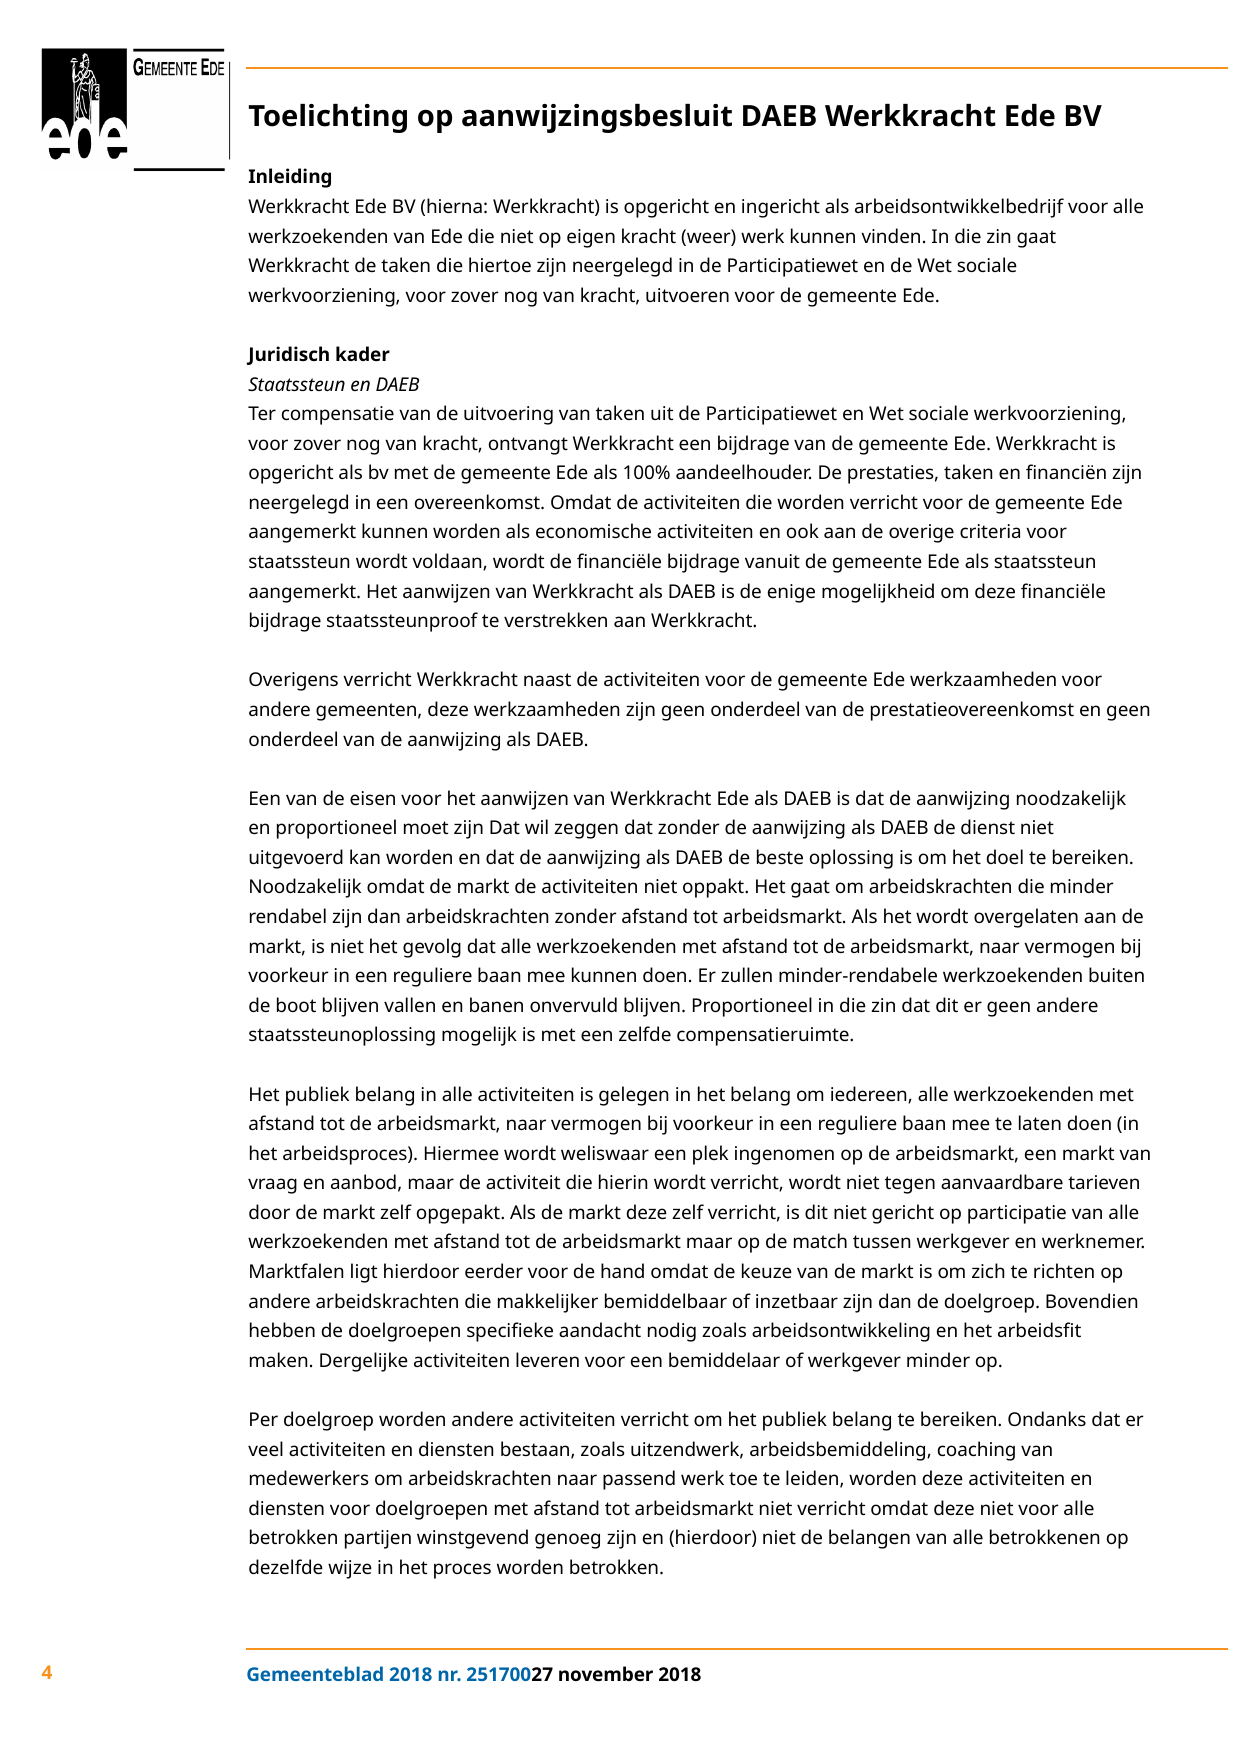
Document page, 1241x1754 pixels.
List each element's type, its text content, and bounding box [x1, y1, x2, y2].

text Ter compensatie van de uitvoering van taken uit de Participatiewet en Wet sociale werkvoorziening, voor zover nog van kracht, ontvangt Werkkracht een bijdrage van de gemeente Ede. Werkkracht is opgericht als bv met de gemeente Ede als 100% aandeelhouder. De prestaties, taken en financiën zijn neergelegd in een overeenkomst. Omdat de activiteiten die worden verricht voor de gemeente Ede aangemerkt kunnen worden als economische activiteiten en ook aan de overige criteria voor staatssteun wordt voldaan, wordt de financiële bijdrage vanuit de gemeente Ede als staatssteun aangemerkt. Het aanwijzen van Werkkracht als DAEB is de enige mogelijkheid om deze financiële bijdrage staatssteunproof te verstrekken aan Werkkracht. [248, 400, 1152, 633]
text Een van de eisen voor het aanwijzen van Werkkracht Ede als DAEB is dat de aanwijzing noodzakelijk en proportioneel moet zijn Dat wil zeggen dat zonder de aanwijzing als DAEB de dienst niet uitgevoerd kan worden en dat de aanwijzing als DAEB de beste oplossing is om het doel te bereiken. Noodzakelijk omdat de markt de activiteiten niet oppakt. Het gaat om arbeidskrachten die minder rendabel zijn dan arbeidskrachten zonder afstand tot arbeidsmarkt. Als het wordt overgelaten aan de markt, is niet het gevolg dat alle werkzoekenden met afstand tot de arbeidsmarkt, naar vermogen bij voorkeur in een reguliere baan mee kunnen doen. Er zullen minder-rendabele werkzoekenden buiten de boot blijven vallen en banen onvervuld blijven. Proportioneel in die zin dat dit er geen andere staatssteunoplossing mogelijk is met een zelfde compensatieruimte. [248, 785, 1152, 1047]
text Per doelgroep worden andere activiteiten verricht om het publiek belang te bereiken. Ondanks dat er veel activiteiten en diensten bestaan, zoals uitzendwerk, arbeidsbemiddeling, coaching van medewerkers om arbeidskrachten naar passend werk toe te leiden, worden deze activiteiten en diensten voor doelgroepen met afstand tot arbeidsmarkt niet verricht omdat deze niet voor alle betrokken partijen winstgevend genoeg zijn en (hierdoor) niet de belangen van alle betrokkenen op dezelfde wijze in het proces worden betrokken. [248, 1406, 1152, 1580]
text Inleiding [248, 164, 1152, 189]
text Toelichting op aanwijzingsbesluit DAEB Werkkracht Ede BV [248, 95, 1152, 134]
text Overigens verricht Werkkracht naast de activiteiten voor de gemeente Ede werkzaamheden voor andere gemeenten, deze werkzaamheden zijn geen onderdeel van de prestatieovereenkomst en geen onderdeel van de aanwijzing als DAEB. [248, 667, 1152, 751]
text Het publiek belang in alle activiteiten is gelegen in het belang om iedereen, alle werkzoekenden met afstand tot de arbeidsmarkt, naar vermogen bij voorkeur in een reguliere baan mee te laten doen (in het arbeidsproces). Hiermee wordt weliswaar een plek ingenomen op de arbeidsmarkt, een markt van vraag en aanbod, maar de activiteit die hierin wordt verricht, wordt niet tegen aanvaardbare tarieven door de markt zelf opgepakt. Als de markt deze zelf verricht, is dit niet gericht op participatie van alle werkzoekenden met afstand tot de arbeidsmarkt maar op de match tussen werkgever en werknemer. Marktfalen ligt hierdoor eerder voor de hand omdat de keuze van de markt is om zich te richten op andere arbeidskrachten die makkelijker bemiddelbaar of inzetbaar zijn dan de doelgroep. Bovendien hebben de doelgroepen specifieke aandacht nodig zoals arbeidsontwikkeling en het arbeidsfit maken. Dergelijke activiteiten leveren voor een bemiddelaar of werkgever minder op. [248, 1081, 1152, 1373]
text Werkkracht Ede BV (hierna: Werkkracht) is opgericht en ingericht als arbeidsontwikkelbedrijf voor alle werkzoekenden van Ede die niet op eigen kracht (weer) werk kunnen vinden. In die zin gaat Werkkracht de taken die hiertoe zijn neergelegd in de Participatiewet en de Wet sociale werkvoorziening, voor zover nog van kracht, uitvoeren voor de gemeente Ede. [248, 193, 1152, 308]
picture [41, 47, 231, 172]
text Juridisch kader [248, 341, 1152, 367]
text Staatssteun en DAEB [248, 371, 1152, 396]
